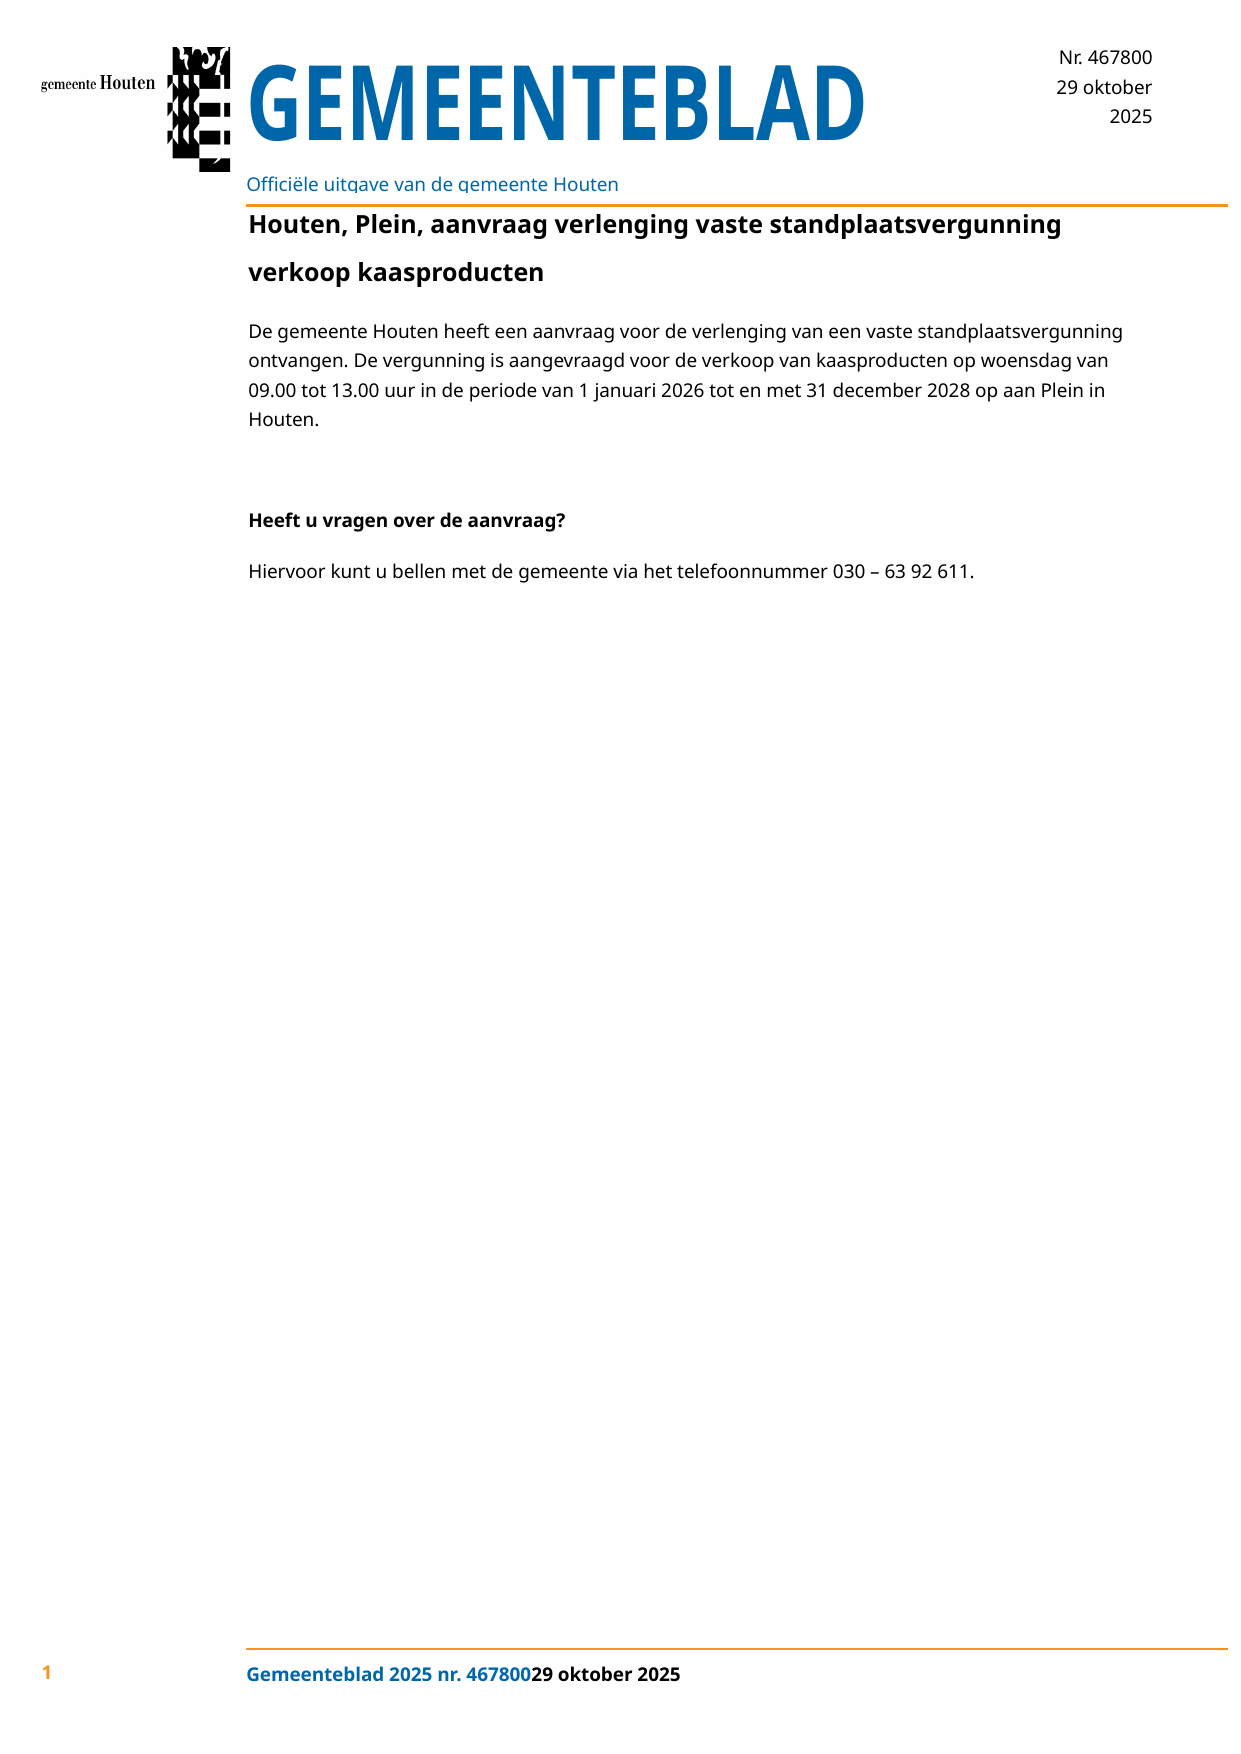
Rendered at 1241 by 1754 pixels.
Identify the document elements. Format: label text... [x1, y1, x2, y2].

text Hiervoor kunt u bellen met de gemeente via het telefoonnummer 030 – 63 92 611. [248, 558, 1152, 584]
text Houten, Plein, aanvraag verlenging vaste standplaatsvergunning verkoop kaasproducten [248, 207, 1152, 288]
text Heeft u vragen over de aanvraag? [248, 507, 1152, 533]
text De gemeente Houten heeft een aanvraag voor de verlenging van een vaste standplaatsvergunning ontvangen. De vergunning is aangevraagd voor de verkoop van kaasproducten op woensdag van 09.00 tot 13.00 uur in de periode van 1 januari 2026 tot en met 31 december 2028 op aan Plein in Houten. [248, 318, 1152, 432]
picture [41, 47, 231, 172]
